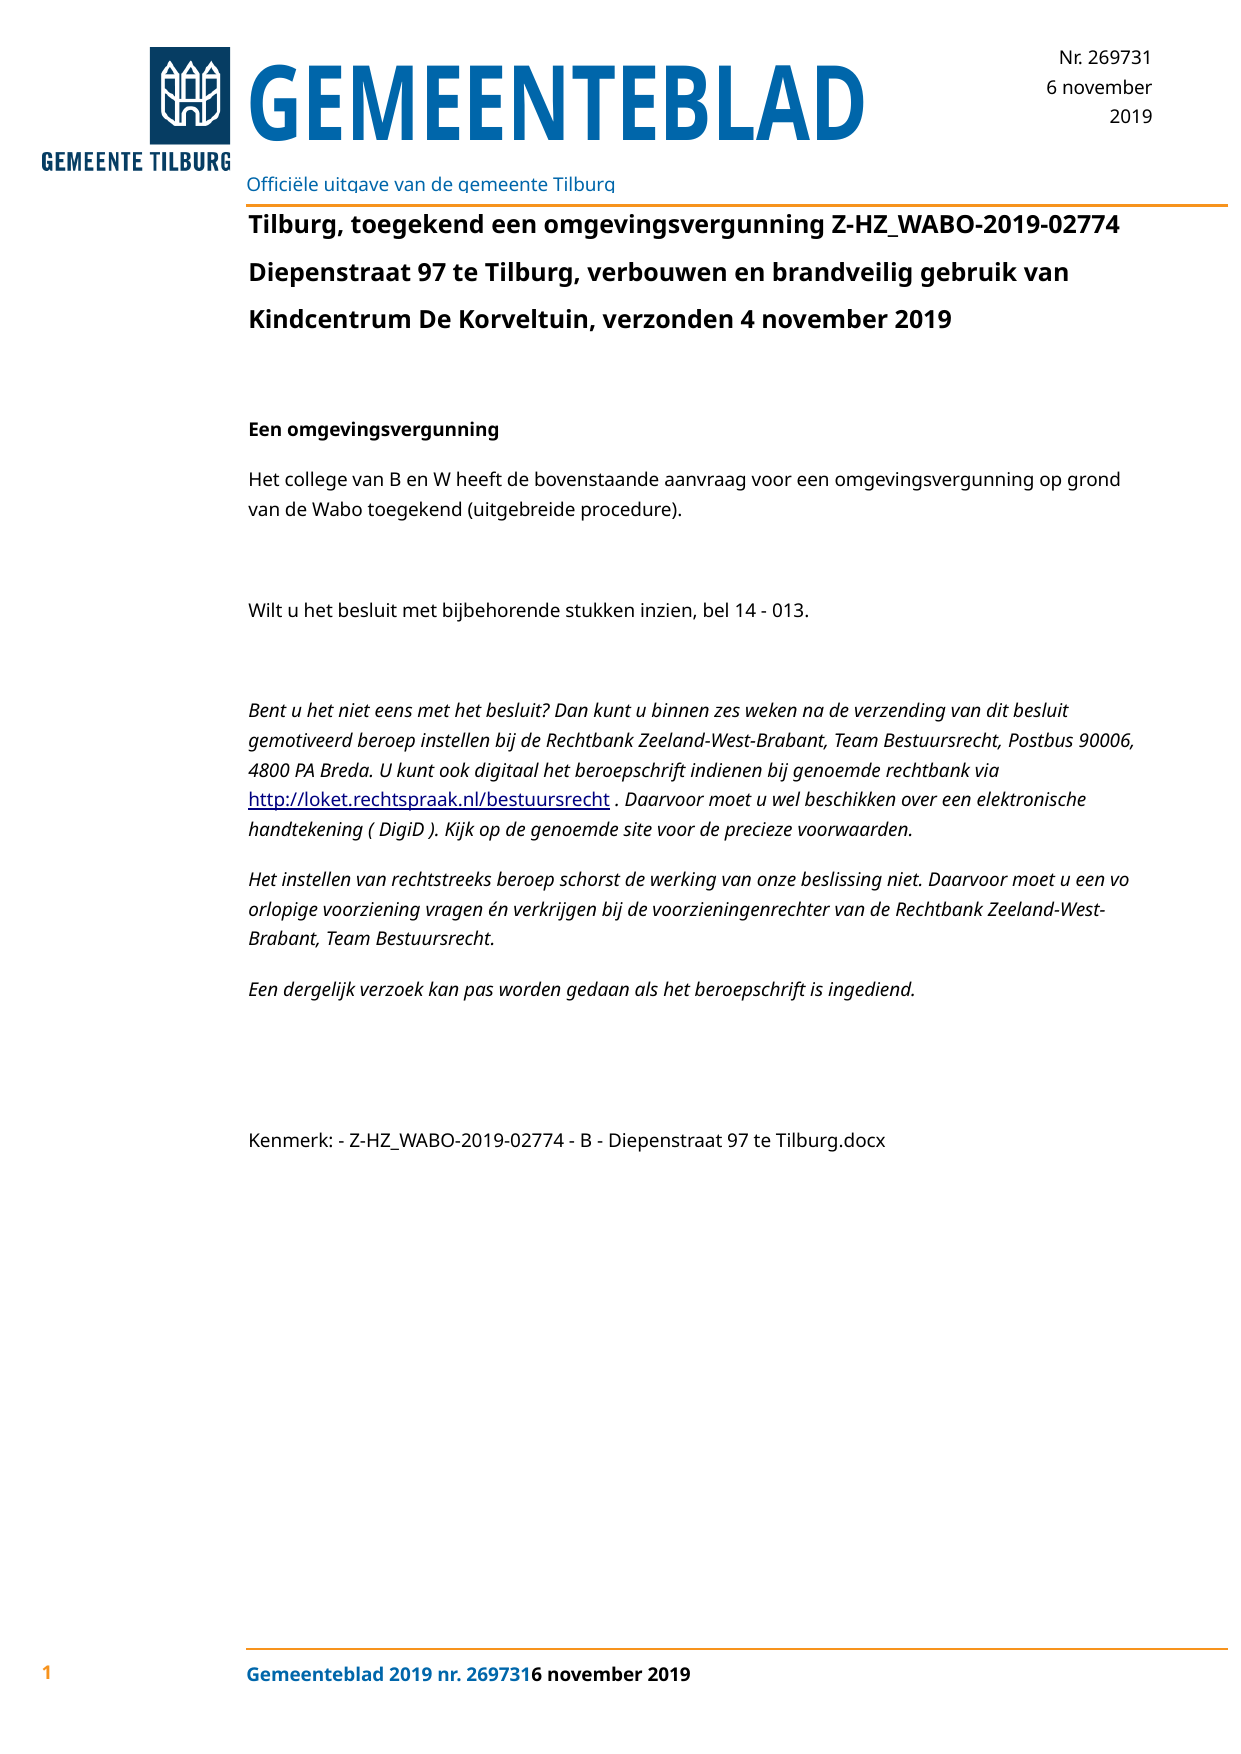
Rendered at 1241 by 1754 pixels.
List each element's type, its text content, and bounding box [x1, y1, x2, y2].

text Bent u het niet eens met het besluit? Dan kunt u binnen zes weken na de verzending van dit besluit gemotiveerd beroep instellen bij de Rechtbank Zeeland-West-Brabant, Team Bestuursrecht, Postbus 90006, 4800 PA Breda. U kunt ook digitaal het beroepschrift indienen bij genoemde rechtbank via http://loket.rechtspraak.nl/bestuursrecht . Daarvoor moet u wel beschikken over een elektronische handtekening ( DigiD ). Kijk op de genoemde site voor de precieze voorwaarden. [248, 698, 1152, 842]
text Het instellen van rechtstreeks beroep schorst de werking van onze beslissing niet. Daarvoor moet u een vo orlopige voorziening vragen én verkrijgen bij de voorzieningenrechter van de Rechtbank Zeeland-West-Brabant, Team Bestuursrecht. [248, 866, 1152, 951]
text Wilt u het besluit met bijbehorende stukken inzien, bel 14 - 013. [248, 597, 1152, 622]
text Een omgevingsvergunning [248, 416, 1152, 442]
text Het college van B en W heeft de bovenstaande aanvraag voor een omgevingsvergunning op grond van de Wabo toegekend (uitgebreide procedure). [248, 466, 1152, 522]
text Een dergelijk verzoek kan pas worden gedaan als het beroepschrift is ingediend. [248, 976, 1152, 1002]
text Tilburg, toegekend een omgevingsvergunning Z-HZ_WABO-2019-02774 Diepenstraat 97 te Tilburg, verbouwen en brandveilig gebruik van Kindcentrum De Korveltuin, verzonden 4 november 2019 [248, 207, 1152, 336]
picture [41, 47, 231, 172]
text Kenmerk: - Z-HZ_WABO-2019-02774 - B - Diepenstraat 97 te Tilburg.docx [248, 1127, 1152, 1153]
